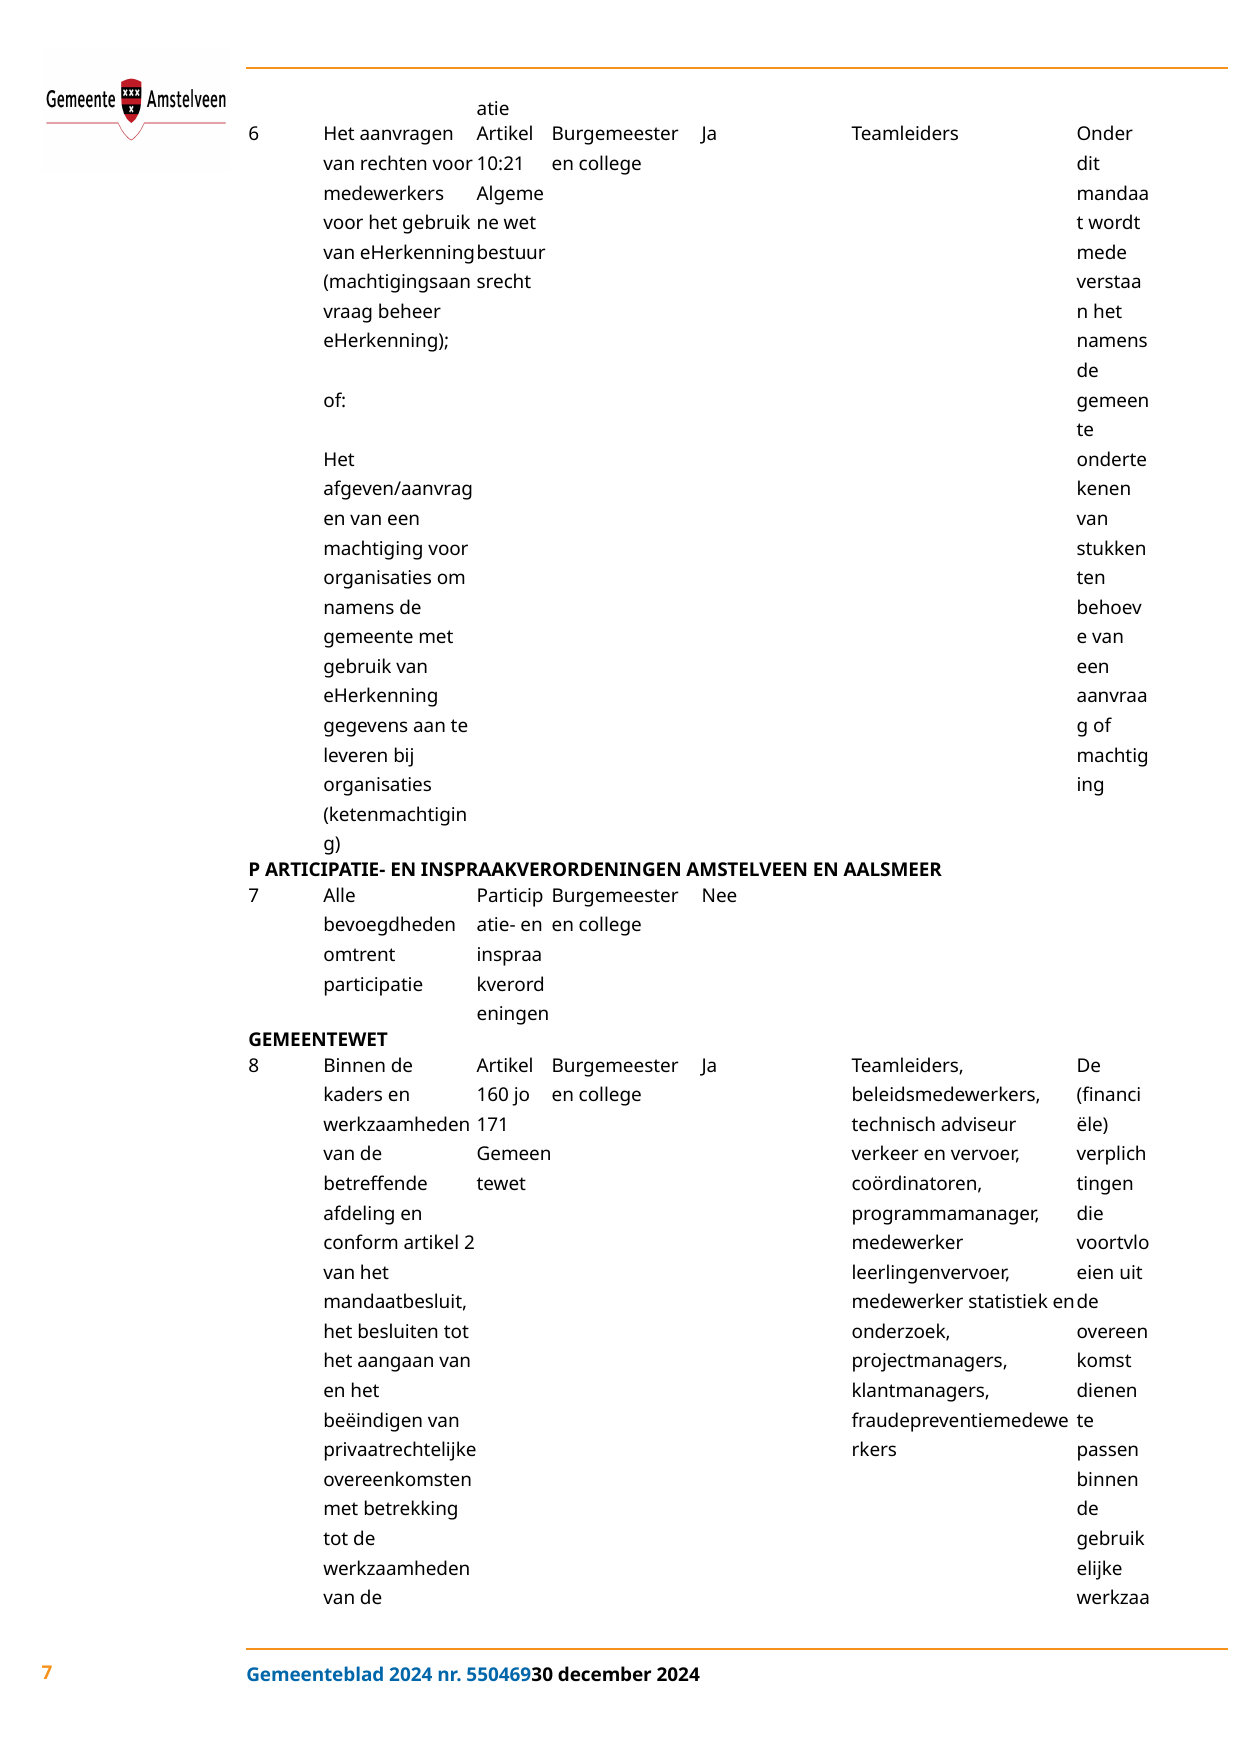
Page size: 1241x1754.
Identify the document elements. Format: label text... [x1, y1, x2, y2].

table_cell Ja [701, 121, 851, 856]
table_cell Ja [701, 1052, 851, 1610]
table_cell Teamleiders [851, 121, 1076, 856]
table_cell [851, 95, 1076, 121]
table_cell [1076, 95, 1152, 121]
table_cell Alle bevoegdheden omtrent participatie [323, 882, 476, 1026]
table_cell GEMEENTEWET [248, 1026, 1152, 1052]
table_cell [1076, 882, 1152, 1026]
table_cell [551, 95, 701, 121]
table_cell P ARTICIPATIE- EN INSPRAAKVERORDENINGEN AMSTELVEEN EN AALSMEER [248, 856, 1152, 882]
table_cell Onder dit mandaat wordt mede verstaan het namens de gemeente ondertekenen van stukken ten behoeve van een aanvraag of machtiging [1076, 121, 1152, 856]
table_cell atie [476, 95, 551, 121]
table_cell Artikel 10:21 Algemene wet bestuursrecht [476, 121, 551, 856]
table_cell Burgemeester en college [551, 1052, 701, 1610]
table_cell Teamleiders, beleidsmedewerkers, technisch adviseur verkeer en vervoer, coördinatoren, programmamanager, medewerker leerlingenvervoer, medewerker statistiek en onderzoek, projectmanagers, klantmanagers, fraudepreventiemedewerkers [851, 1052, 1076, 1610]
table_cell 8 [248, 1052, 323, 1610]
table_cell 7 [248, 882, 323, 1026]
table_cell Het aanvragen van rechten voor medewerkers voor het gebruik van eHerkenning (machtigingsaanvraag beheer eHerkenning); of: Het afgeven/aanvragen van een machtiging voor organisaties om namens de gemeente met gebruik van eHerkenning gegevens aan te leveren bij organisaties (ketenmachtiging) [323, 121, 476, 856]
table_cell [248, 95, 323, 121]
table_cell [851, 882, 1076, 1026]
table_cell 6 [248, 121, 323, 856]
table_cell Burgemeester en college [551, 121, 701, 856]
table_cell De (financiële) verplichtingen die voortvloeien uit de overeenkomst dienen te passen binnen de gebruikelijke werkzaa [1076, 1052, 1152, 1610]
table_cell [701, 95, 851, 121]
table_cell Nee [701, 882, 851, 1026]
picture [41, 47, 231, 172]
table_cell Participatie- en inspraakverordeningen [476, 882, 551, 1026]
table_cell Burgemeester en college [551, 882, 701, 1026]
table_cell [323, 95, 476, 121]
table_cell Artikel 160 jo 171 Gemeentewet [476, 1052, 551, 1610]
table_cell Binnen de kaders en werkzaamheden van de betreffende afdeling en conform artikel 2 van het mandaatbesluit, het besluiten tot het aangaan van en het beëindigen van privaatrechtelijke overeenkomsten met betrekking tot de werkzaamheden van de [323, 1052, 476, 1610]
